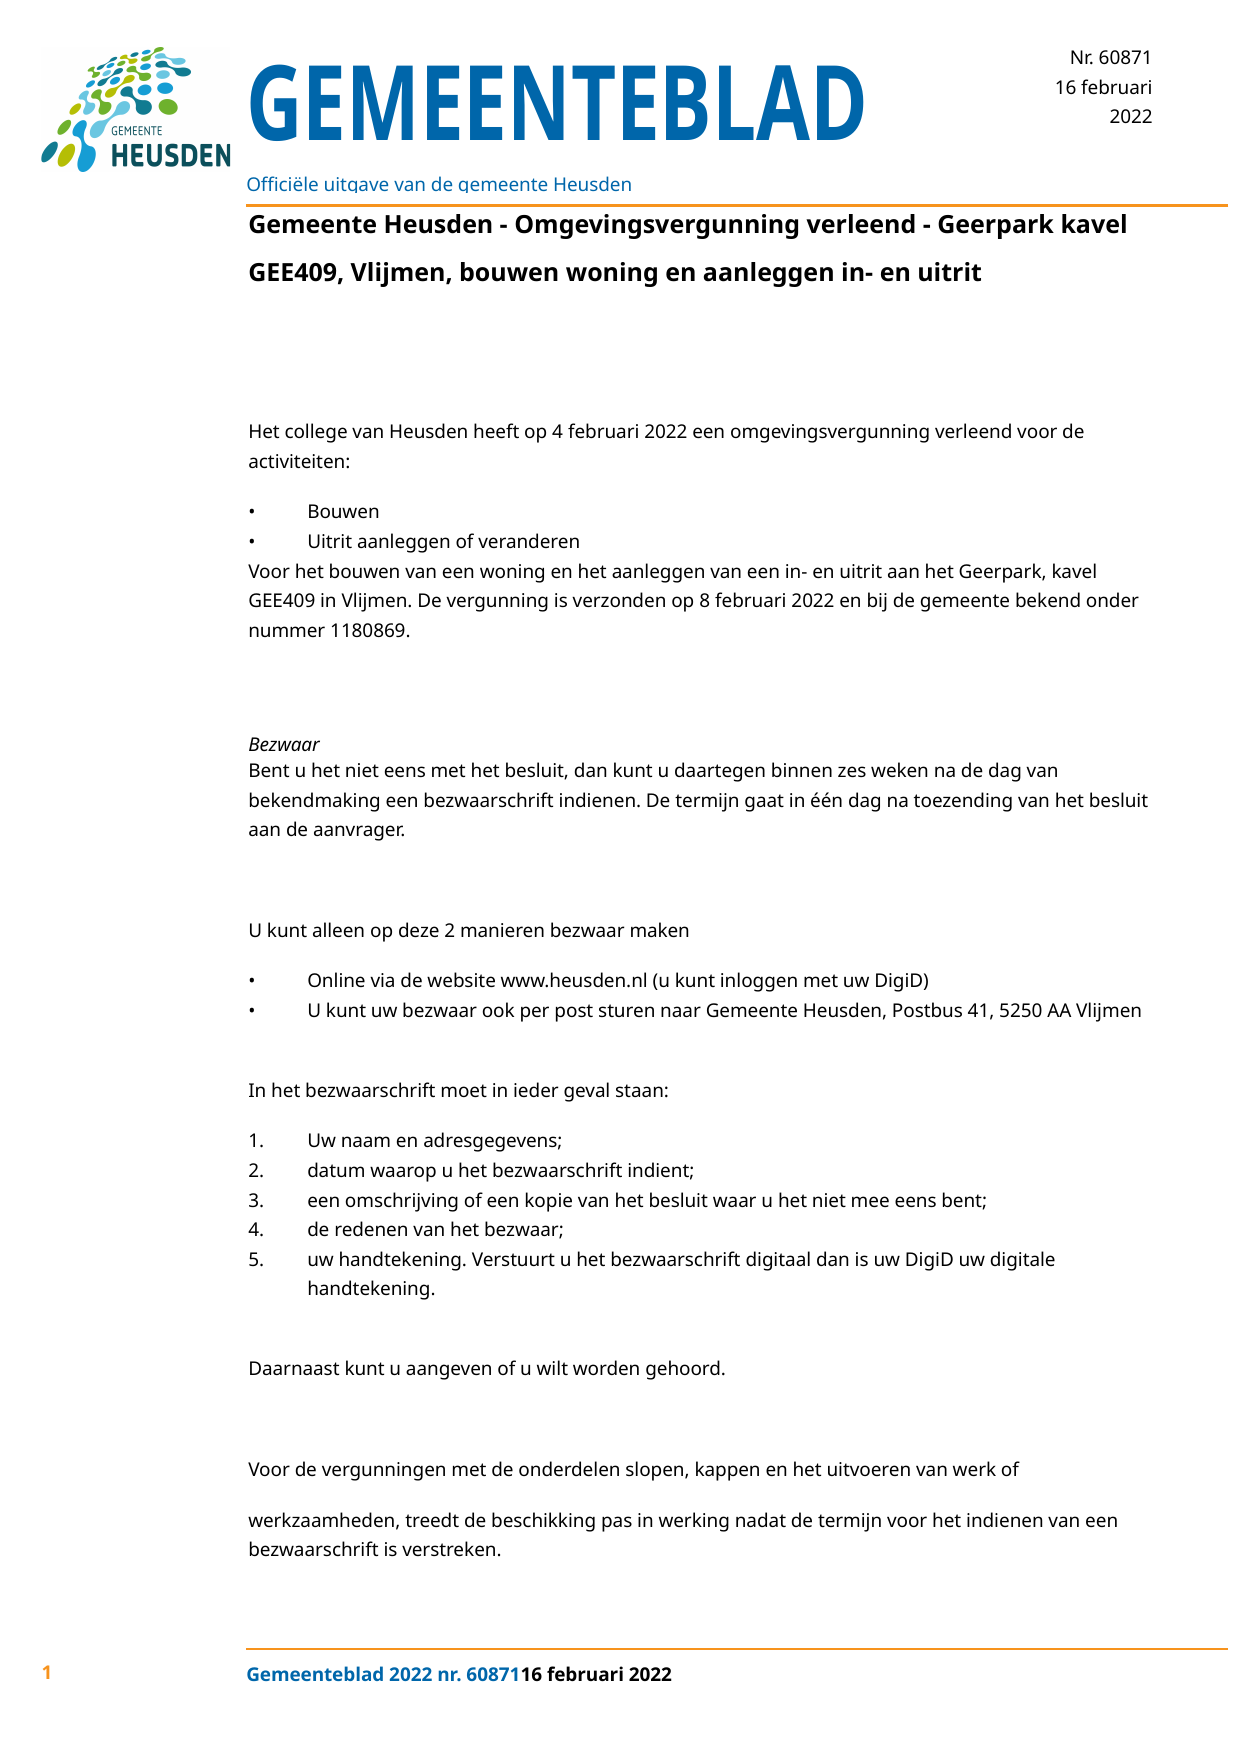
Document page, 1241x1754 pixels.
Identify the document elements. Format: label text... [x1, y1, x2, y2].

text U kunt alleen op deze 2 manieren bezwaar maken [248, 917, 1152, 943]
picture [41, 47, 231, 172]
list Bouwen [248, 499, 1152, 524]
text Voor de vergunningen met de onderdelen slopen, kappen en het uitvoeren van werk of [248, 1456, 1152, 1482]
text Het college van Heusden heeft op 4 februari 2022 een omgevingsvergunning verleend voor de activiteiten: [248, 419, 1152, 474]
list Uw naam en adresgegevens; [248, 1128, 1152, 1153]
text Daarnaast kunt u aangeven of u wilt worden gehoord. [248, 1356, 1152, 1381]
text In het bezwaarschrift moet in ieder geval staan: [248, 1077, 1152, 1103]
text werkzaamheden, treedt de beschikking pas in werking nadat de termijn voor het indienen van een bezwaarschrift is verstreken. [248, 1507, 1152, 1562]
list de redenen van het bezwaar; [248, 1216, 1152, 1242]
list datum waarop u het bezwaarschrift indient; [248, 1157, 1152, 1183]
list Uitrit aanleggen of veranderen [248, 528, 1152, 554]
list een omschrijving of een kopie van het besluit waar u het niet mee eens bent; [248, 1187, 1152, 1212]
text Bezwaar [248, 731, 1152, 757]
text Gemeente Heusden - Omgevingsvergunning verleend - Geerpark kavel GEE409, Vlijmen, bouwen woning en aanleggen in- en uitrit [248, 207, 1152, 288]
text Bent u het niet eens met het besluit, dan kunt u daartegen binnen zes weken na de dag van bekendmaking een bezwaarschrift indienen. De termijn gaat in één dag na toezending van het besluit aan de aanvrager. [248, 757, 1152, 842]
text Voor het bouwen van een woning en het aanleggen van een in- en uitrit aan het Geerpark, kavel GEE409 in Vlijmen. De vergunning is verzonden op 8 februari 2022 en bij de gemeente bekend onder nummer 1180869. [248, 558, 1152, 643]
list Online via de website www.heusden.nl (u kunt inloggen met uw DigiD) [248, 968, 1152, 993]
list U kunt uw bezwaar ook per post sturen naar Gemeente Heusden, Postbus 41, 5250 AA Vlijmen [248, 997, 1152, 1023]
list uw handtekening. Verstuurt u het bezwaarschrift digitaal dan is uw DigiD uw digitale handtekening. [248, 1246, 1152, 1301]
